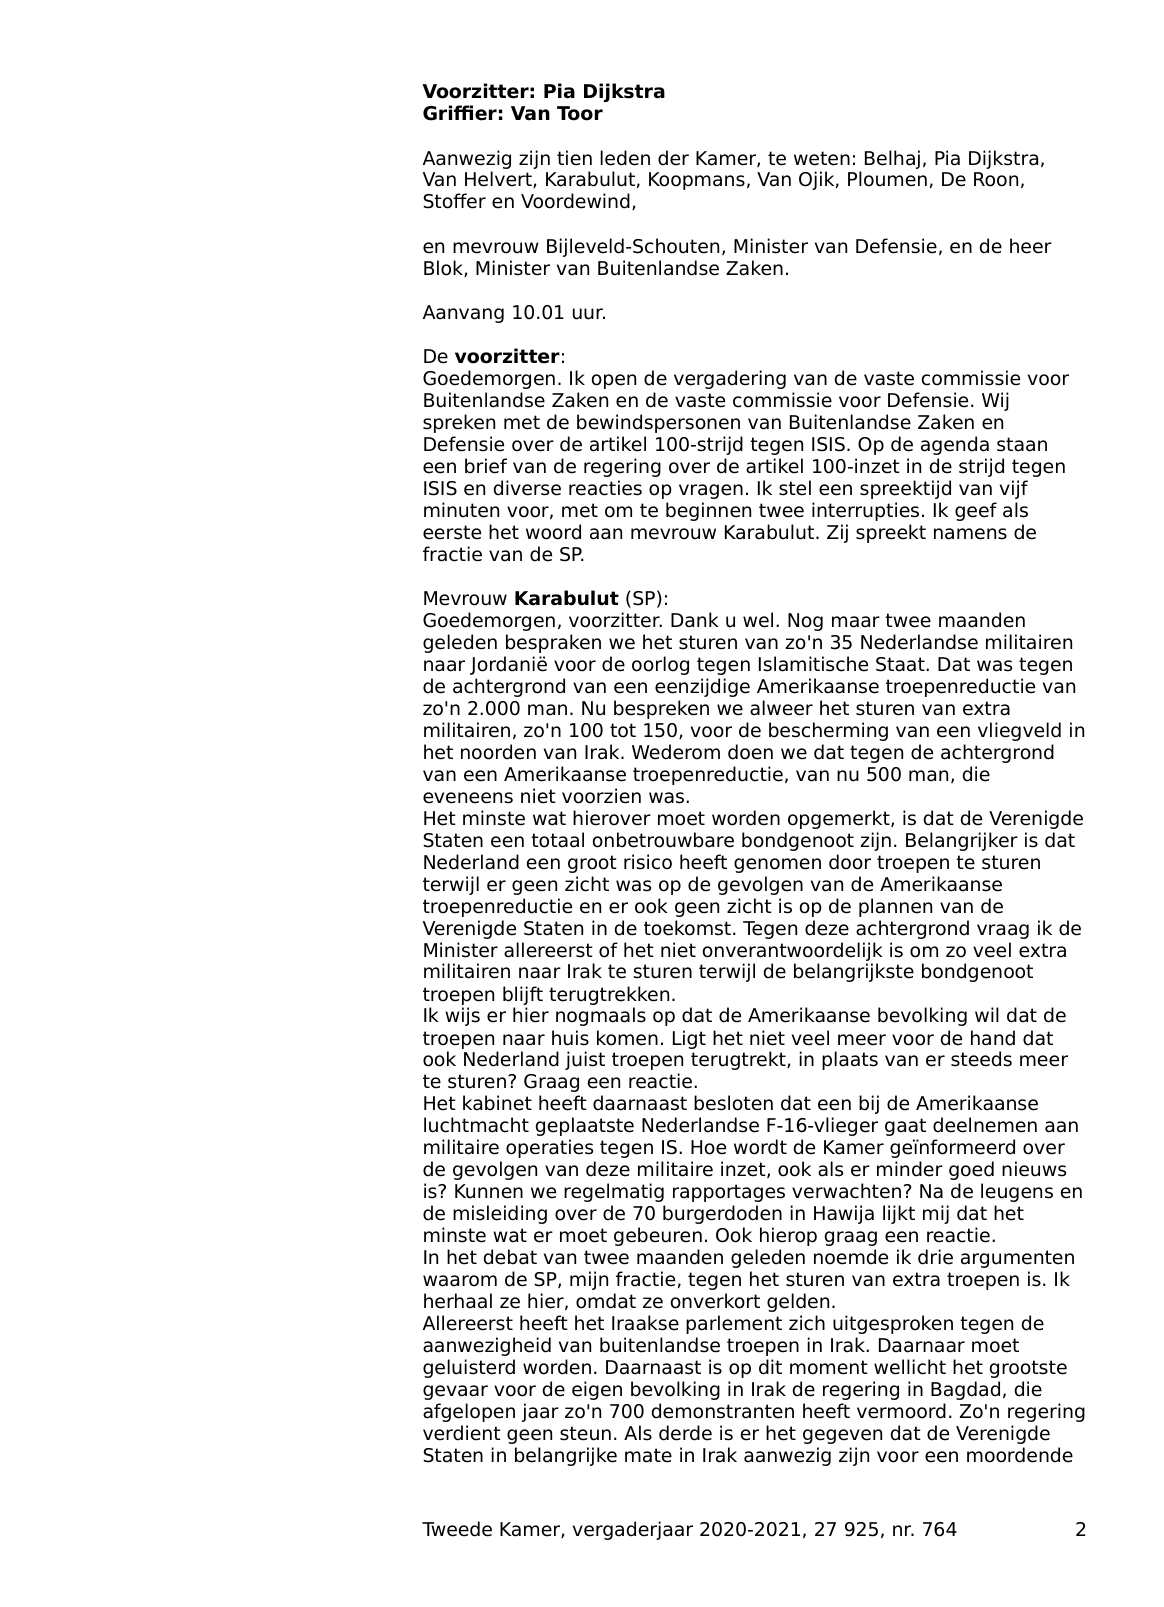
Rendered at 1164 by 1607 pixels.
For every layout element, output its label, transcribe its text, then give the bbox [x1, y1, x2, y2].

text In het debat van twee maanden geleden noemde ik drie argumenten waarom de SP, mijn fractie, tegen het sturen van extra troepen is. Ik herhaal ze hier, omdat ze onverkort gelden. [422, 1247, 1087, 1313]
text Het kabinet heeft daarnaast besloten dat een bij de Amerikaanse luchtmacht geplaatste Nederlandse F-16-vlieger gaat deelnemen aan militaire operaties tegen IS. Hoe wordt de Kamer geïnformeerd over de gevolgen van deze militaire inzet, ook als er minder goed nieuws is? Kunnen we regelmatig rapportages verwachten? Na de leugens en de misleiding over de 70 burgerdoden in Hawija lijkt mij dat het minste wat er moet gebeuren. Ook hierop graag een reactie. [422, 1093, 1087, 1247]
text Goedemorgen, voorzitter. Dank u wel. Nog maar twee maanden geleden bespraken we het sturen van zo'n 35 Nederlandse militairen naar Jordanië voor de oorlog tegen Islamitische Staat. Dat was tegen de achtergrond van een eenzijdige Amerikaanse troepenreductie van zo'n 2.000 man. Nu bespreken we alweer het sturen van extra militairen, zo'n 100 tot 150, voor de bescherming van een vliegveld in het noorden van Irak. Wederom doen we dat tegen de achtergrond van een Amerikaanse troepenreductie, van nu 500 man, die eveneens niet voorzien was. [422, 610, 1087, 808]
text Aanwezig zijn tien leden der Kamer, te weten: Belhaj, Pia Dijkstra, Van Helvert, Karabulut, Koopmans, Van Ojik, Ploumen, De Roon, Stoffer en Voordewind, [422, 147, 1087, 213]
text en mevrouw Bijleveld-Schouten, Minister van Defensie, en de heer Blok, Minister van Buitenlandse Zaken. [422, 236, 1087, 279]
text Goedemorgen. Ik open de vergadering van de vaste commissie voor Buitenlandse Zaken en de vaste commissie voor Defensie. Wij spreken met de bewindspersonen van Buitenlandse Zaken en Defensie over de artikel 100-strijd tegen ISIS. Op de agenda staan een brief van de regering over de artikel 100-inzet in de strijd tegen ISIS en diverse reacties op vragen. Ik stel een spreektijd van vijf minuten voor, met om te beginnen twee interrupties. Ik geef als eerste het woord aan mevrouw Karabulut. Zij spreekt namens de fractie van de SP. [422, 368, 1087, 566]
text Mevrouw Karabulut (SP): [422, 588, 1087, 610]
text Het minste wat hierover moet worden opgemerkt, is dat de Verenigde Staten een totaal onbetrouwbare bondgenoot zijn. Belangrijker is dat Nederland een groot risico heeft genomen door troepen te sturen terwijl er geen zicht was op de gevolgen van de Amerikaanse troepenreductie en er ook geen zicht is op de plannen van de Verenigde Staten in de toekomst. Tegen deze achtergrond vraag ik de Minister allereerst of het niet onverantwoordelijk is om zo veel extra militairen naar Irak te sturen terwijl de belangrijkste bondgenoot troepen blijft terugtrekken. [422, 808, 1087, 1005]
text De voorzitter: [422, 346, 1087, 368]
text Aanvang 10.01 uur. [422, 302, 1087, 324]
text Griffier: Van Toor [422, 103, 1087, 125]
text Allereerst heeft het Iraakse parlement zich uitgesproken tegen de aanwezigheid van buitenlandse troepen in Irak. Daarnaar moet geluisterd worden. Daarnaast is op dit moment wellicht het grootste gevaar voor de eigen bevolking in Irak de regering in Bagdad, die afgelopen jaar zo'n 700 demonstranten heeft vermoord. Zo'n regering verdient geen steun. Als derde is er het gegeven dat de Verenigde Staten in belangrijke mate in Irak aanwezig zijn voor een moordende [422, 1313, 1087, 1467]
text Ik wijs er hier nogmaals op dat de Amerikaanse bevolking wil dat de troepen naar huis komen. Ligt het niet veel meer voor de hand dat ook Nederland juist troepen terugtrekt, in plaats van er steeds meer te sturen? Graag een reactie. [422, 1005, 1087, 1093]
text Voorzitter: Pia Dijkstra [422, 81, 1087, 103]
